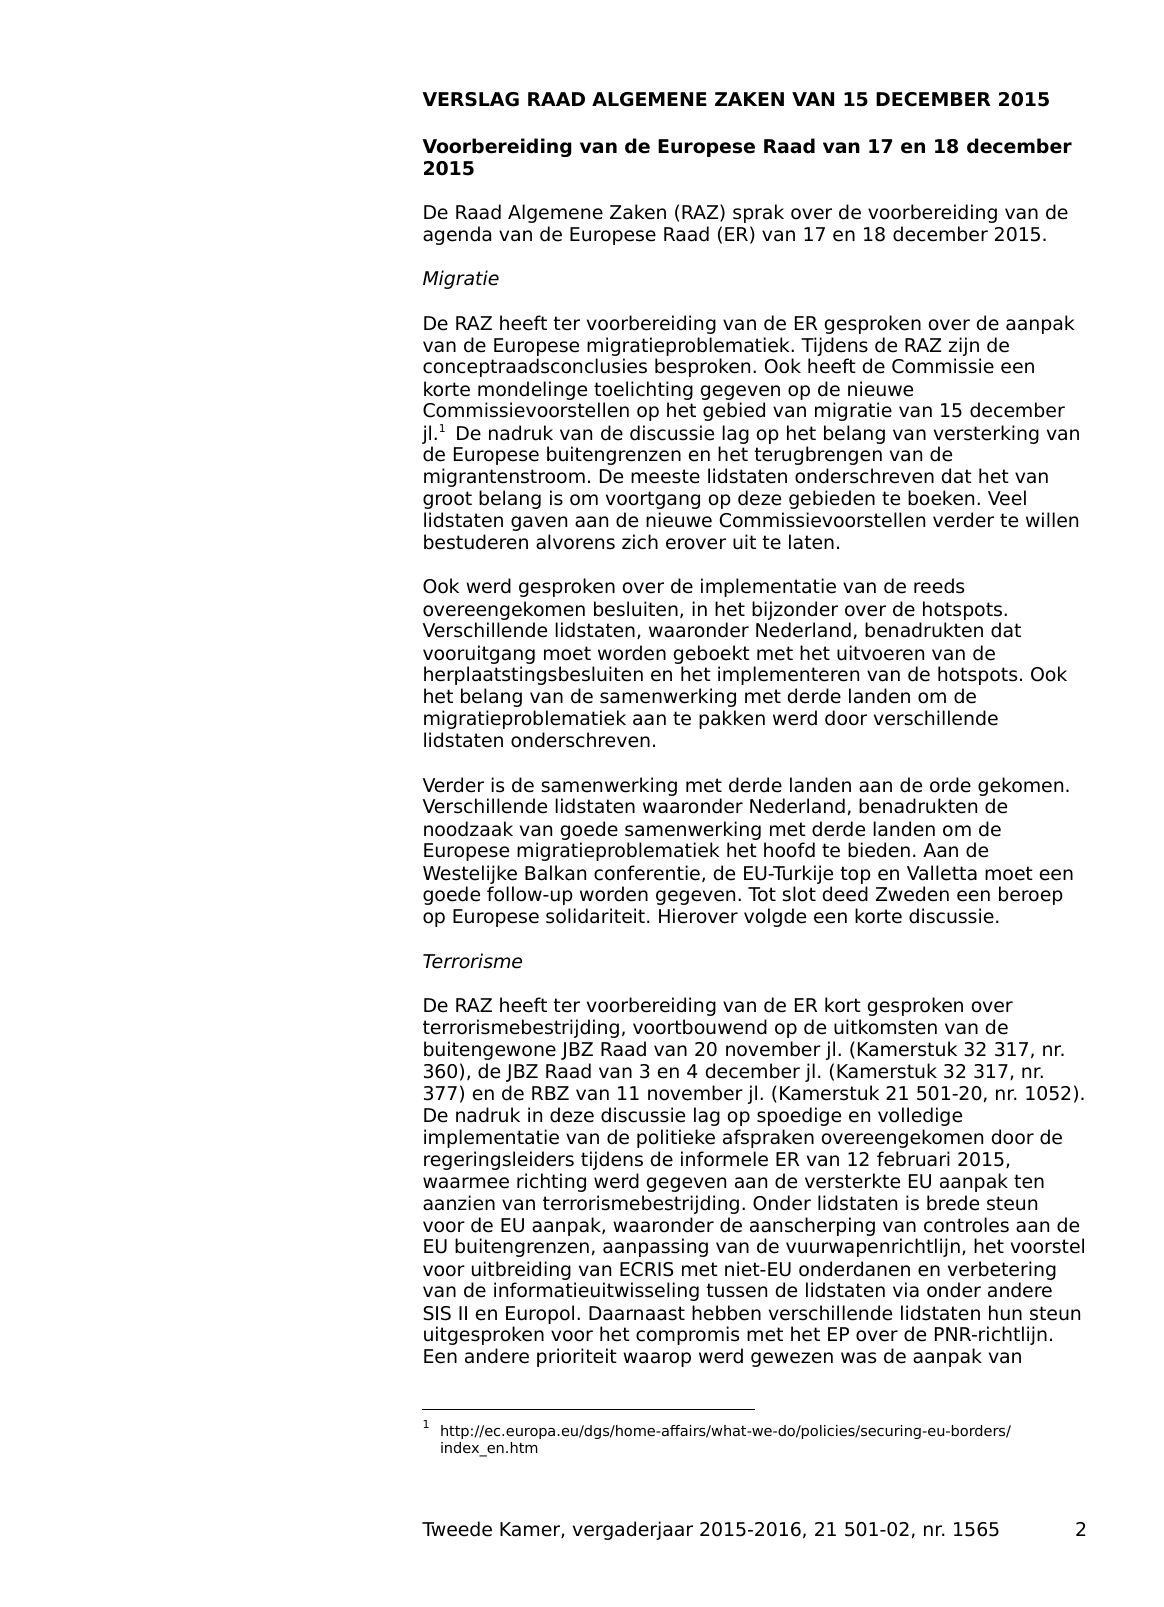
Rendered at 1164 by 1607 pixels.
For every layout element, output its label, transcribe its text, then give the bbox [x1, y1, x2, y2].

text Ook werd gesproken over de implementatie van de reeds overeengekomen besluiten, in het bijzonder over de hotspots. Verschillende lidstaten, waaronder Nederland, benadrukten dat vooruitgang moet worden geboekt met het uitvoeren van de herplaatstingsbesluiten en het implementeren van de hotspots. Ook het belang van de samenwerking met derde landen om de migratieproblematiek aan te pakken werd door verschillende lidstaten onderschreven. [422, 576, 1087, 752]
subtitle Voorbereiding van de Europese Raad van 17 en 18 december 2015 [422, 136, 1087, 180]
text De RAZ heeft ter voorbereiding van de ER kort gesproken over terrorismebestrijding, voortbouwend op de uitkomsten van de buitengewone JBZ Raad van 20 november jl. (Kamerstuk 32 317, nr. 360), de JBZ Raad van 3 en 4 december jl. (Kamerstuk 32 317, nr. 377) en de RBZ van 11 november jl. (Kamerstuk 21 501-20, nr. 1052). De nadruk in deze discussie lag op spoedige en volledige implementatie van de politieke afspraken overeengekomen door de regeringsleiders tijdens de informele ER van 12 februari 2015, waarmee richting werd gegeven aan de versterkte EU aanpak ten aanzien van terrorismebestrijding. Onder lidstaten is brede steun voor de EU aanpak, waaronder de aanscherping van controles aan de EU buitengrenzen, aanpassing van de vuurwapenrichtlijn, het voorstel voor uitbreiding van ECRIS met niet-EU onderdanen en verbetering van de informatieuitwisseling tussen de lidstaten via onder andere SIS II en Europol. Daarnaast hebben verschillende lidstaten hun steun uitgesproken voor het compromis met het EP over de PNR-richtlijn. Een andere prioriteit waarop werd gewezen was de aanpak van [422, 995, 1087, 1368]
subtitle Terrorisme [422, 951, 1087, 972]
subtitle Migratie [422, 268, 1087, 290]
subtitle VERSLAG RAAD ALGEMENE ZAKEN VAN 15 DECEMBER 2015 [422, 89, 1087, 111]
text De RAZ heeft ter voorbereiding van de ER gesproken over de aanpak van de Europese migratieproblematiek. Tijdens de RAZ zijn de conceptraadsconclusies besproken. Ook heeft de Commissie een korte mondelinge toelichting gegeven op de nieuwe Commissievoorstellen op het gebied van migratie van 15 december jl. De nadruk van de discussie lag op het belang van versterking van de Europese buitengrenzen en het terugbrengen van de migrantenstroom. De meeste lidstaten onderschreven dat het van groot belang is om voortgang op deze gebieden te boeken. Veel lidstaten gaven aan de nieuwe Commissievoorstellen verder te willen bestuderen alvorens zich erover uit te laten. [422, 312, 1087, 554]
text De Raad Algemene Zaken (RAZ) sprak over de voorbereiding van de agenda van de Europese Raad (ER) van 17 en 18 december 2015. [422, 202, 1087, 246]
text http://ec.europa.eu/dgs/home-affairs/what-we-do/policies/securing-eu-borders/index_en.htm [422, 1418, 1087, 1457]
text Verder is de samenwerking met derde landen aan de orde gekomen. Verschillende lidstaten waaronder Nederland, benadrukten de noodzaak van goede samenwerking met derde landen om de Europese migratieproblematiek het hoofd te bieden. Aan de Westelijke Balkan conferentie, de EU-Turkije top en Valletta moet een goede follow-up worden gegeven. Tot slot deed Zweden een beroep op Europese solidariteit. Hierover volgde een korte discussie. [422, 774, 1087, 928]
